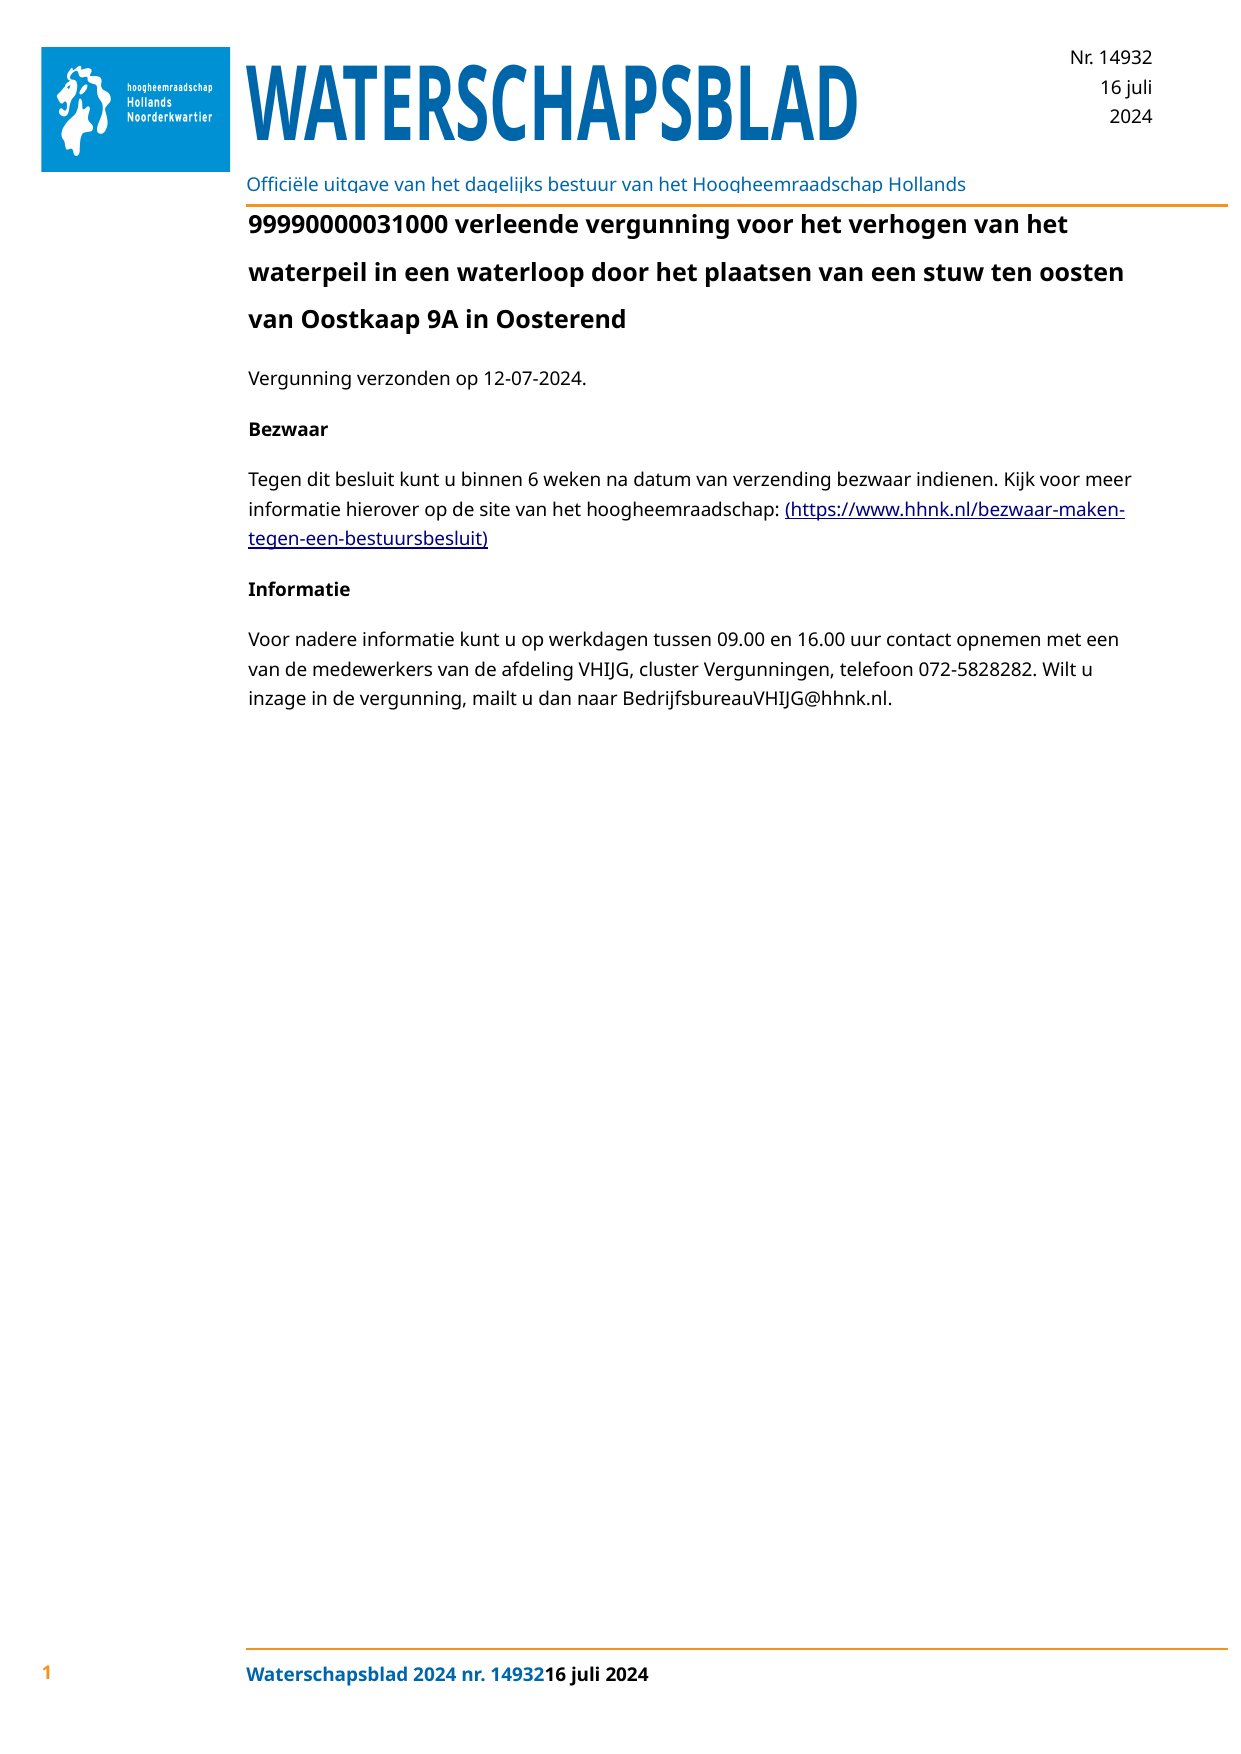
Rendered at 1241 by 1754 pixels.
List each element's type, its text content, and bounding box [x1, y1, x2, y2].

text 99990000031000 verleende vergunning voor het verhogen van het waterpeil in een waterloop door het plaatsen van een stuw ten oosten van Oostkaap 9A in Oosterend [248, 207, 1152, 336]
picture [68, 69, 73, 79]
text Voor nadere informatie kunt u op werkdagen tussen 09.00 en 16.00 uur contact opnemen met een van de medewerkers van de afdeling VHIJG, cluster Vergunningen, telefoon 072-5828282. Wilt u inzage in de vergunning, mailt u dan naar BedrijfsbureauVHIJG@hhnk.nl. [248, 626, 1152, 711]
text Tegen dit besluit kunt u binnen 6 weken na datum van verzending bezwaar indienen. Kijk voor meer informatie hierover op de site van het hoogheemraadschap: (https://www.hhnk.nl/bezwaar-maken-tegen-een-bestuursbesluit) [248, 466, 1152, 551]
picture [58, 80, 77, 116]
text Informatie [248, 576, 1152, 602]
picture [76, 67, 110, 133]
picture [128, 98, 133, 106]
picture [80, 86, 87, 93]
text Bezwaar [248, 416, 1152, 442]
picture [62, 100, 92, 155]
picture [128, 113, 133, 121]
text Vergunning verzonden op 12-07-2024. [248, 366, 1152, 391]
